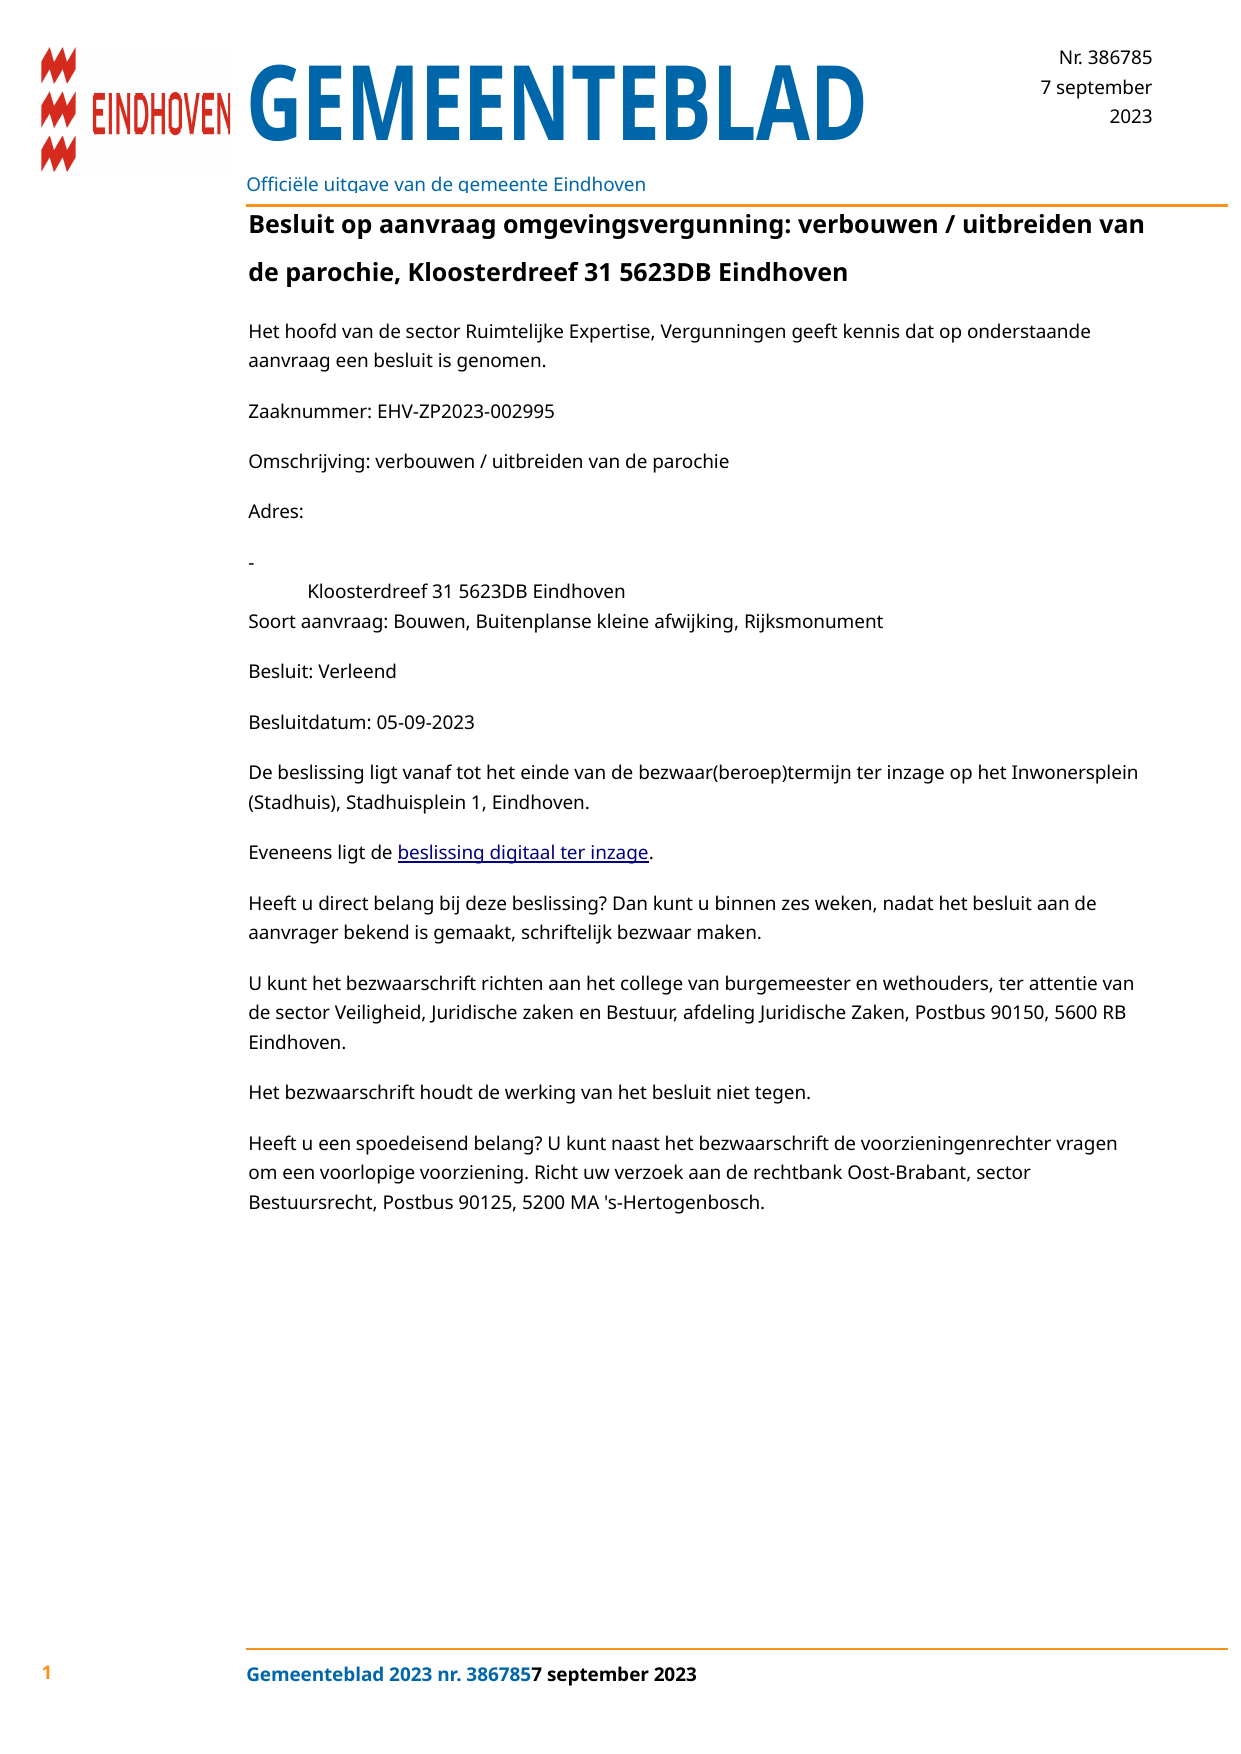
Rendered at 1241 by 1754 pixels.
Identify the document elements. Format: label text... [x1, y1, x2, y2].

text Omschrijving: verbouwen / uitbreiden van de parochie [248, 448, 1152, 474]
text Eveneens ligt de beslissing digitaal ter inzage. [248, 839, 1152, 865]
text Het bezwaarschrift houdt de werking van het besluit niet tegen. [248, 1079, 1152, 1105]
text Zaaknummer: EHV-ZP2023-002995 [248, 398, 1152, 424]
text Adres: [248, 499, 1152, 524]
text Besluit op aanvraag omgevingsvergunning: verbouwen / uitbreiden van de parochie, Kloosterdreef 31 5623DB Eindhoven [248, 207, 1152, 288]
picture [41, 47, 231, 172]
text Besluitdatum: 05-09-2023 [248, 709, 1152, 735]
text Het hoofd van de sector Ruimtelijke Expertise, Vergunningen geeft kennis dat op onderstaande aanvraag een besluit is genomen. [248, 318, 1152, 373]
text U kunt het bezwaarschrift richten aan het college van burgemeester en wethouders, ter attentie van de sector Veiligheid, Juridische zaken en Bestuur, afdeling Juridische Zaken, Postbus 90150, 5600 RB Eindhoven. [248, 970, 1152, 1055]
text Soort aanvraag: Bouwen, Buitenplanse kleine afwijking, Rijksmonument [248, 608, 1152, 634]
text Heeft u direct belang bij deze beslissing? Dan kunt u binnen zes weken, nadat het besluit aan de aanvrager bekend is gemaakt, schriftelijk bezwaar maken. [248, 890, 1152, 945]
text Besluit: Verleend [248, 659, 1152, 684]
text De beslissing ligt vanaf tot het einde van de bezwaar(beroep)termijn ter inzage op het Inwonersplein (Stadhuis), Stadhuisplein 1, Eindhoven. [248, 759, 1152, 815]
text Heeft u een spoedeisend belang? U kunt naast het bezwaarschrift de voorzieningenrechter vragen om een voorlopige voorziening. Richt uw verzoek aan de rechtbank Oost-Brabant, sector Bestuursrecht, Postbus 90125, 5200 MA 's-Hertogenbosch. [248, 1130, 1152, 1215]
list Kloosterdreef 31 5623DB Eindhoven [248, 579, 1152, 604]
